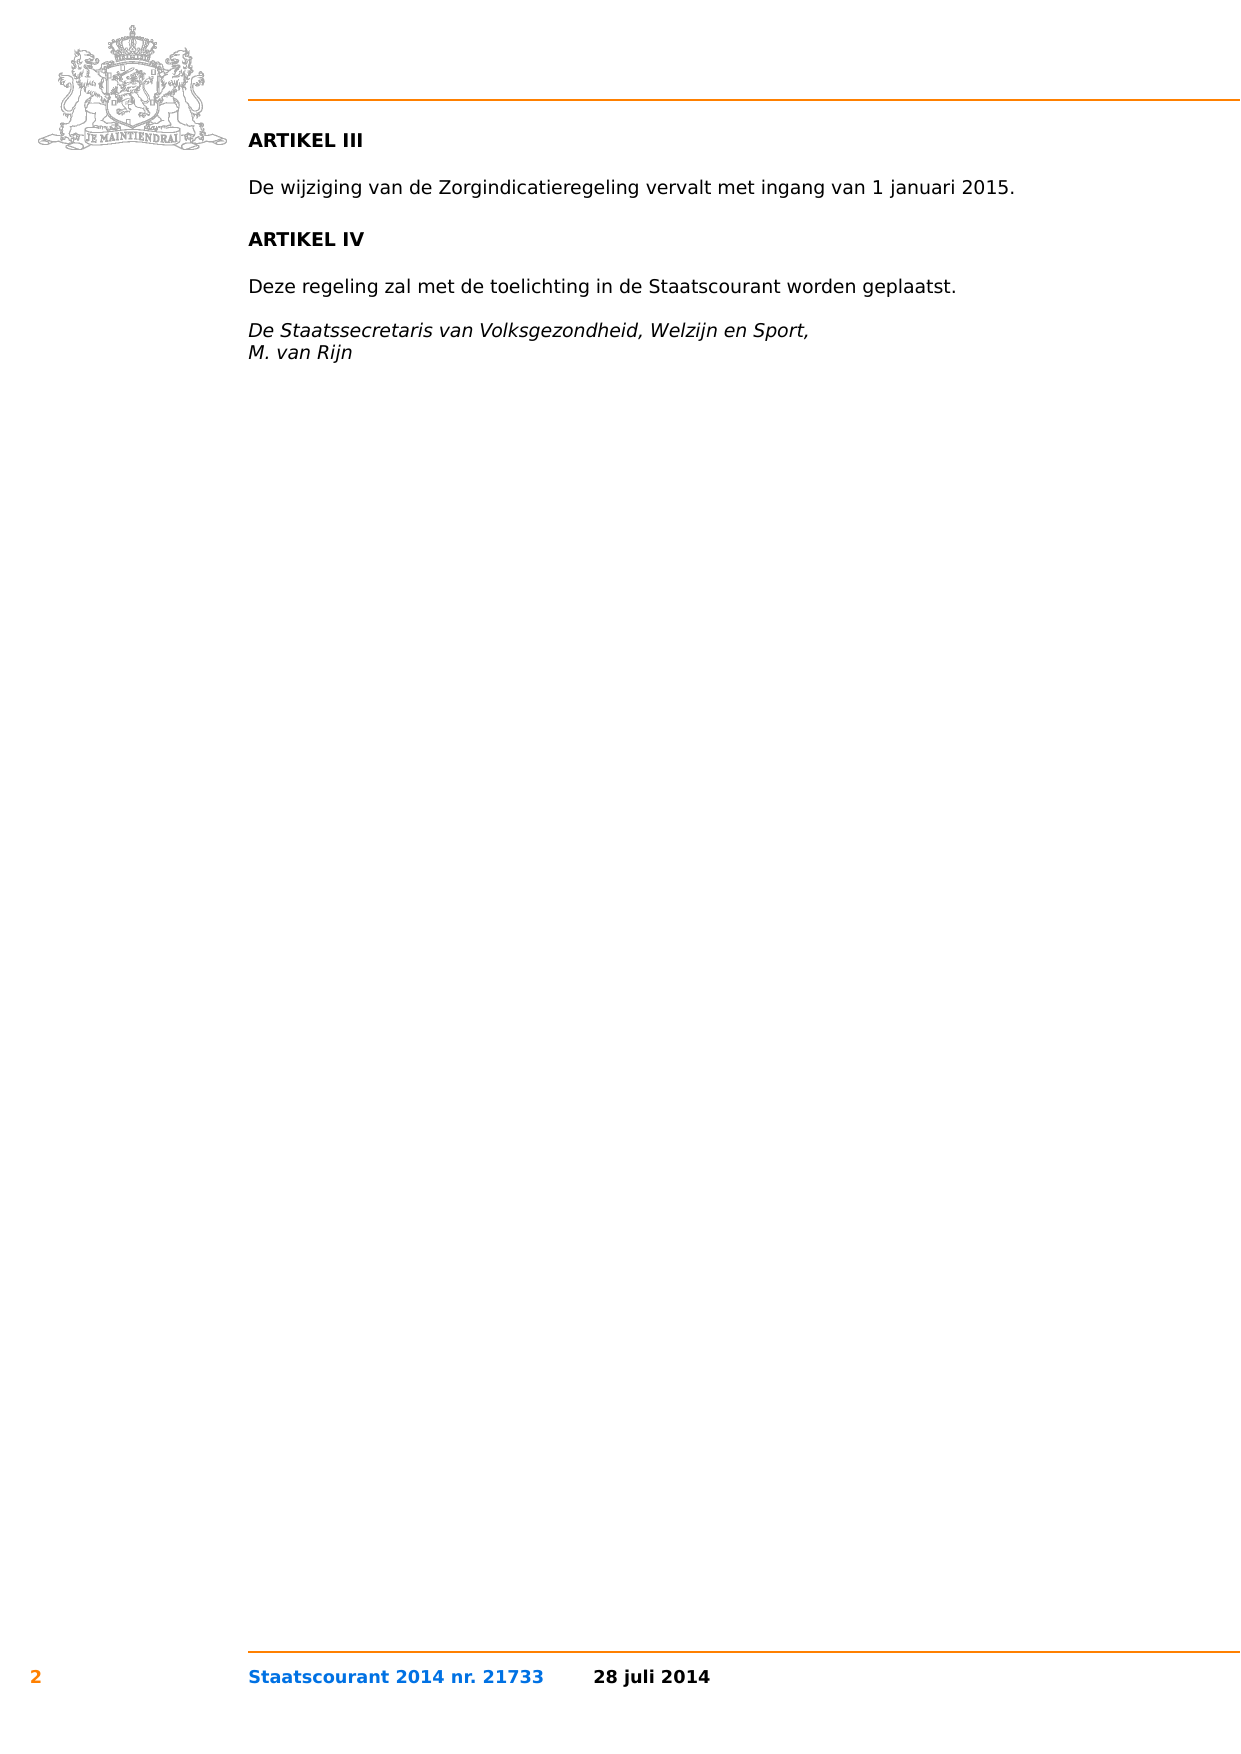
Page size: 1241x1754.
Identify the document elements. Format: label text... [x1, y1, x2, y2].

picture [38, 25, 227, 150]
text Deze regeling zal met de toelichting in de Staatscourant worden geplaatst. [248, 276, 1163, 298]
text De Staatssecretaris van Volksgezondheid, Welzijn en Sport, M. van Rijn [248, 320, 1163, 364]
subtitle ARTIKEL III [248, 130, 1163, 152]
subtitle ARTIKEL IV [248, 229, 1163, 251]
text De wijziging van de Zorgindicatieregeling vervalt met ingang van 1 januari 2015. [248, 177, 1163, 199]
